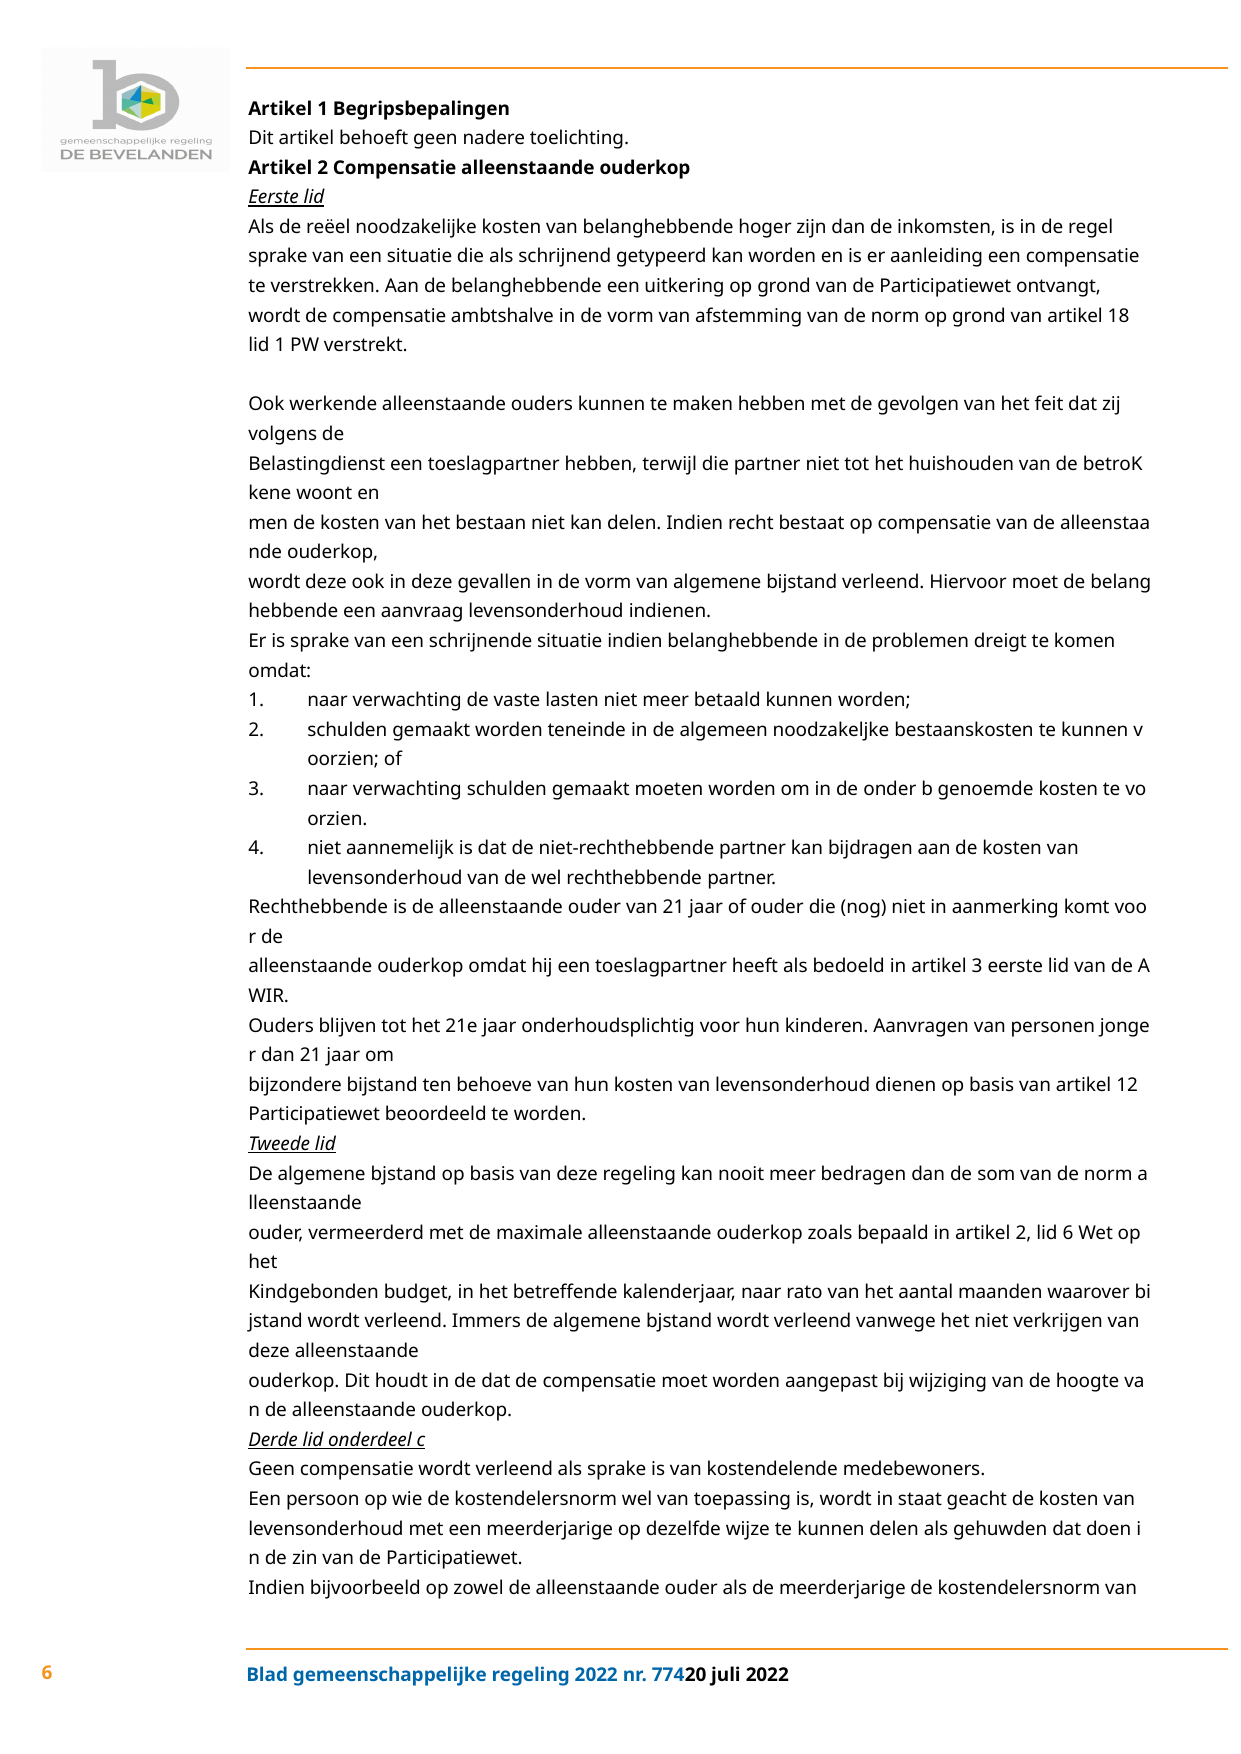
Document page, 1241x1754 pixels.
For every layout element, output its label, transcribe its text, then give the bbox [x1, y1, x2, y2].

text Indien bijvoorbeeld op zowel de alleenstaande ouder als de meerderjarige de kostendelersnorm van [248, 1574, 1152, 1600]
list naar verwachting schulden gemaakt moeten worden om in de onder b genoemde kosten te voorzien. [248, 775, 1152, 831]
list naar verwachting de vaste lasten niet meer betaald kunnen worden; [248, 686, 1152, 712]
text Als de reëel noodzakelijke kosten van belanghebbende hoger zijn dan de inkomsten, is in de regel sprake van een situatie die als schrijnend getypeerd kan worden en is er aanleiding een compensatie te verstrekken. Aan de belanghebbende een uitkering op grond van de Participatiewet ontvangt, wordt de compensatie ambtshalve in de vorm van afstemming van de norm op grond van artikel 18 lid 1 PW verstrekt. [248, 213, 1152, 357]
text Eerste lid [248, 183, 1152, 209]
list schulden gemaakt worden teneinde in de algemeen noodzakeljke bestaanskosten te kunnen voorzien; of [248, 716, 1152, 771]
text Rechthebbende is de alleenstaande ouder van 21 jaar of ouder die (nog) niet in aanmerking komt voor de alleenstaande ouderkop omdat hij een toeslagpartner heeft als bedoeld in artikel 3 eerste lid van de AWIR. [248, 893, 1152, 1008]
text Tweede lid [248, 1130, 1152, 1156]
text Geen compensatie wordt verleend als sprake is van kostendelende medebewoners. [248, 1456, 1152, 1481]
text Er is sprake van een schrijnende situatie indien belanghebbende in de problemen dreigt te komen omdat: [248, 627, 1152, 683]
text Ook werkende alleenstaande ouders kunnen te maken hebben met de gevolgen van het feit dat zij volgens de Belastingdienst een toeslagpartner hebben, terwijl die partner niet tot het huishouden van de betroKkene woont en men de kosten van het bestaan niet kan delen. Indien recht bestaat op compensatie van de alleenstaande ouderkop, wordt deze ook in deze gevallen in de vorm van algemene bijstand verleend. Hiervoor moet de belanghebbende een aanvraag levensonderhoud indienen. [248, 391, 1152, 623]
text Artikel 1 Begripsbepalingen [248, 95, 1152, 121]
text Ouders blijven tot het 21e jaar onderhoudsplichtig voor hun kinderen. Aanvragen van personen jonger dan 21 jaar om bijzondere bijstand ten behoeve van hun kosten van levensonderhoud dienen op basis van artikel 12 Participatiewet beoordeeld te worden. [248, 1012, 1152, 1126]
picture [41, 47, 231, 172]
text Een persoon op wie de kostendelersnorm wel van toepassing is, wordt in staat geacht de kosten van levensonderhoud met een meerderjarige op dezelfde wijze te kunnen delen als gehuwden dat doen in de zin van de Participatiewet. [248, 1485, 1152, 1570]
text De algemene bjstand op basis van deze regeling kan nooit meer bedragen dan de som van de norm alleenstaande ouder, vermeerderd met de maximale alleenstaande ouderkop zoals bepaald in artikel 2, lid 6 Wet op het Kindgebonden budget, in het betreffende kalenderjaar, naar rato van het aantal maanden waarover bijstand wordt verleend. Immers de algemene bjstand wordt verleend vanwege het niet verkrijgen van deze alleenstaande ouderkop. Dit houdt in de dat de compensatie moet worden aangepast bij wijziging van de hoogte van de alleenstaande ouderkop. [248, 1160, 1152, 1422]
text Dit artikel behoeft geen nadere toelichting. [248, 124, 1152, 150]
text Derde lid onderdeel c [248, 1426, 1152, 1452]
list niet aannemelijk is dat de niet-rechthebbende partner kan bijdragen aan de kosten van levensonderhoud van de wel rechthebbende partner. [248, 834, 1152, 890]
text Artikel 2 Compensatie alleenstaande ouderkop [248, 154, 1152, 180]
